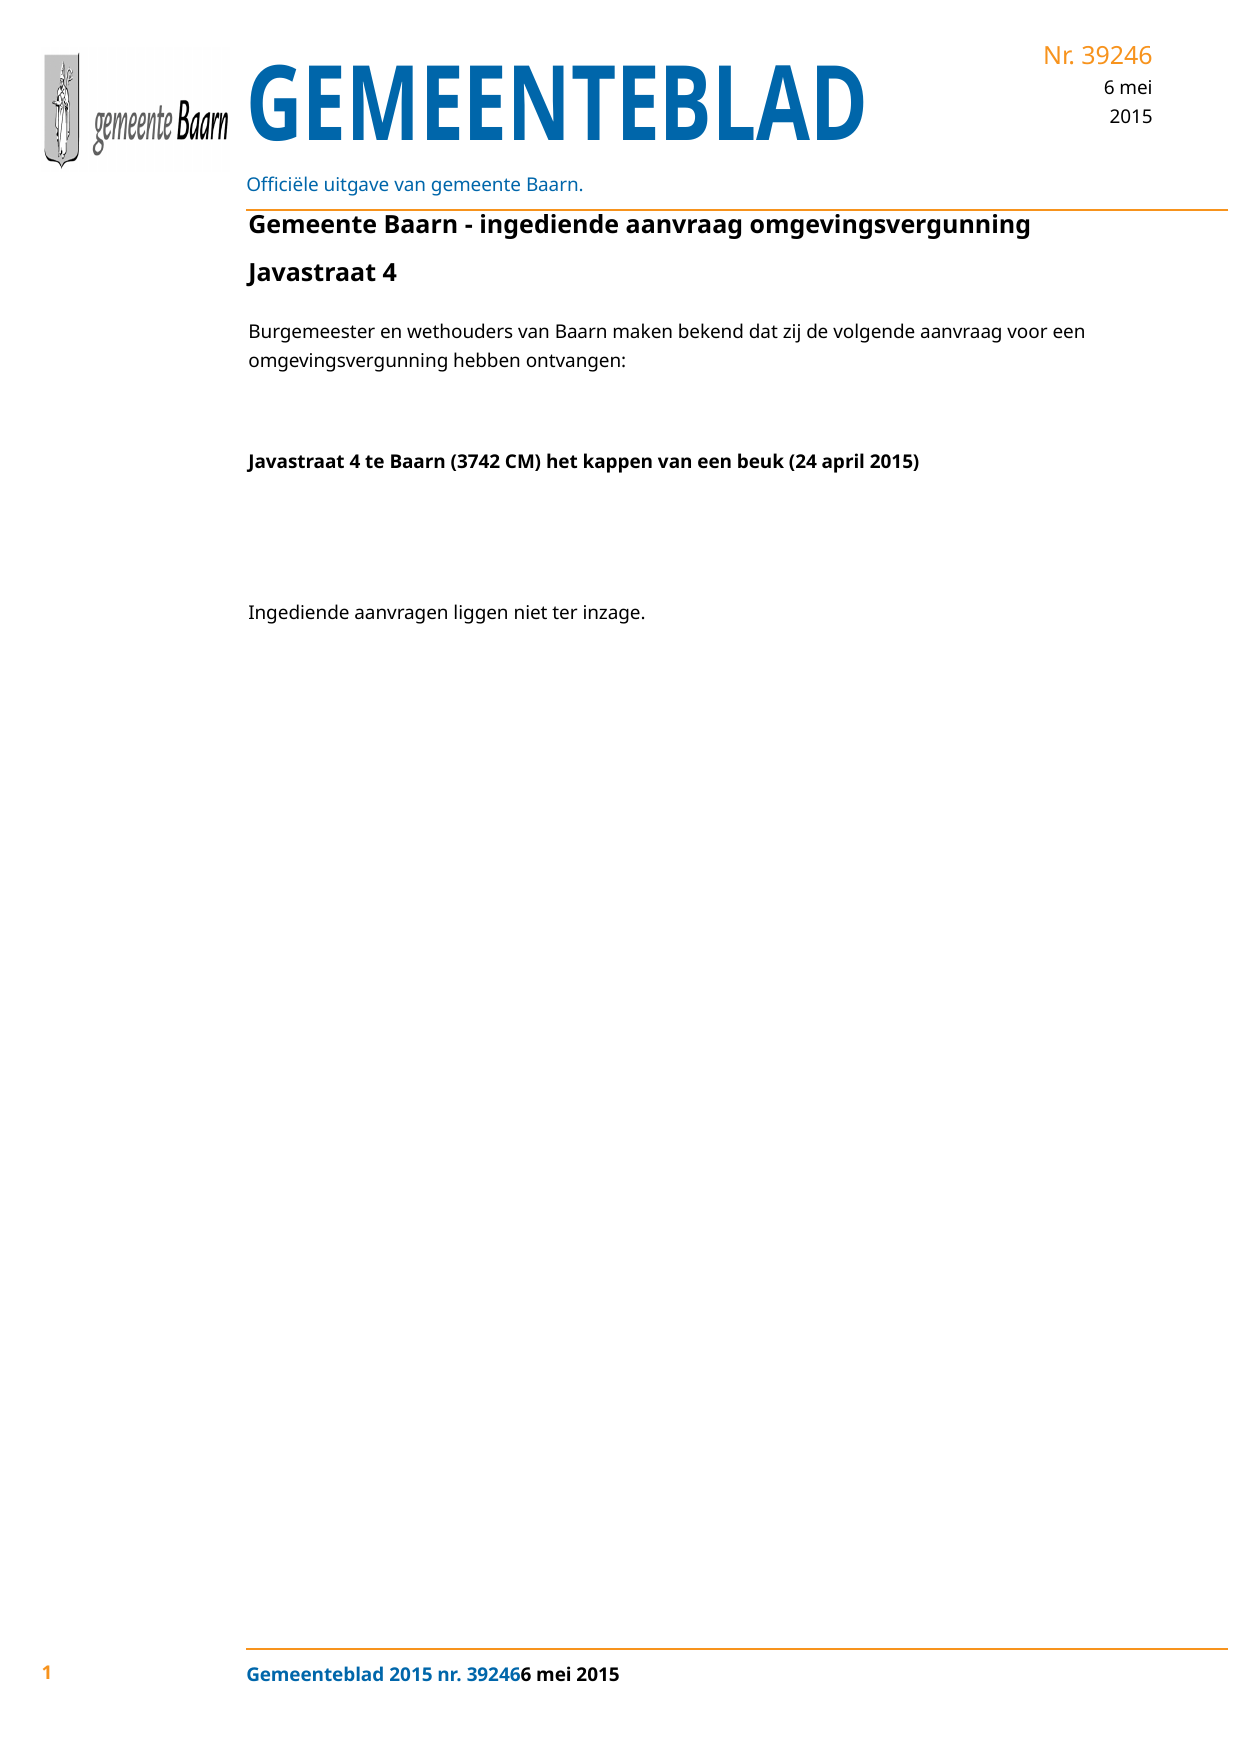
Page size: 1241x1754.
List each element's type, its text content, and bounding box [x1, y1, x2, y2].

picture [41, 47, 231, 172]
text Javastraat 4 te Baarn (3742 CM) het kappen van een beuk (24 april 2015) [248, 448, 1152, 474]
text Ingediende aanvragen liggen niet ter inzage. [248, 599, 1152, 625]
text Gemeente Baarn - ingediende aanvraag omgevingsvergunning Javastraat 4 [248, 211, 1152, 288]
text Burgemeester en wethouders van Baarn maken bekend dat zij de volgende aanvraag voor een omgevingsvergunning hebben ontvangen: [248, 318, 1152, 373]
